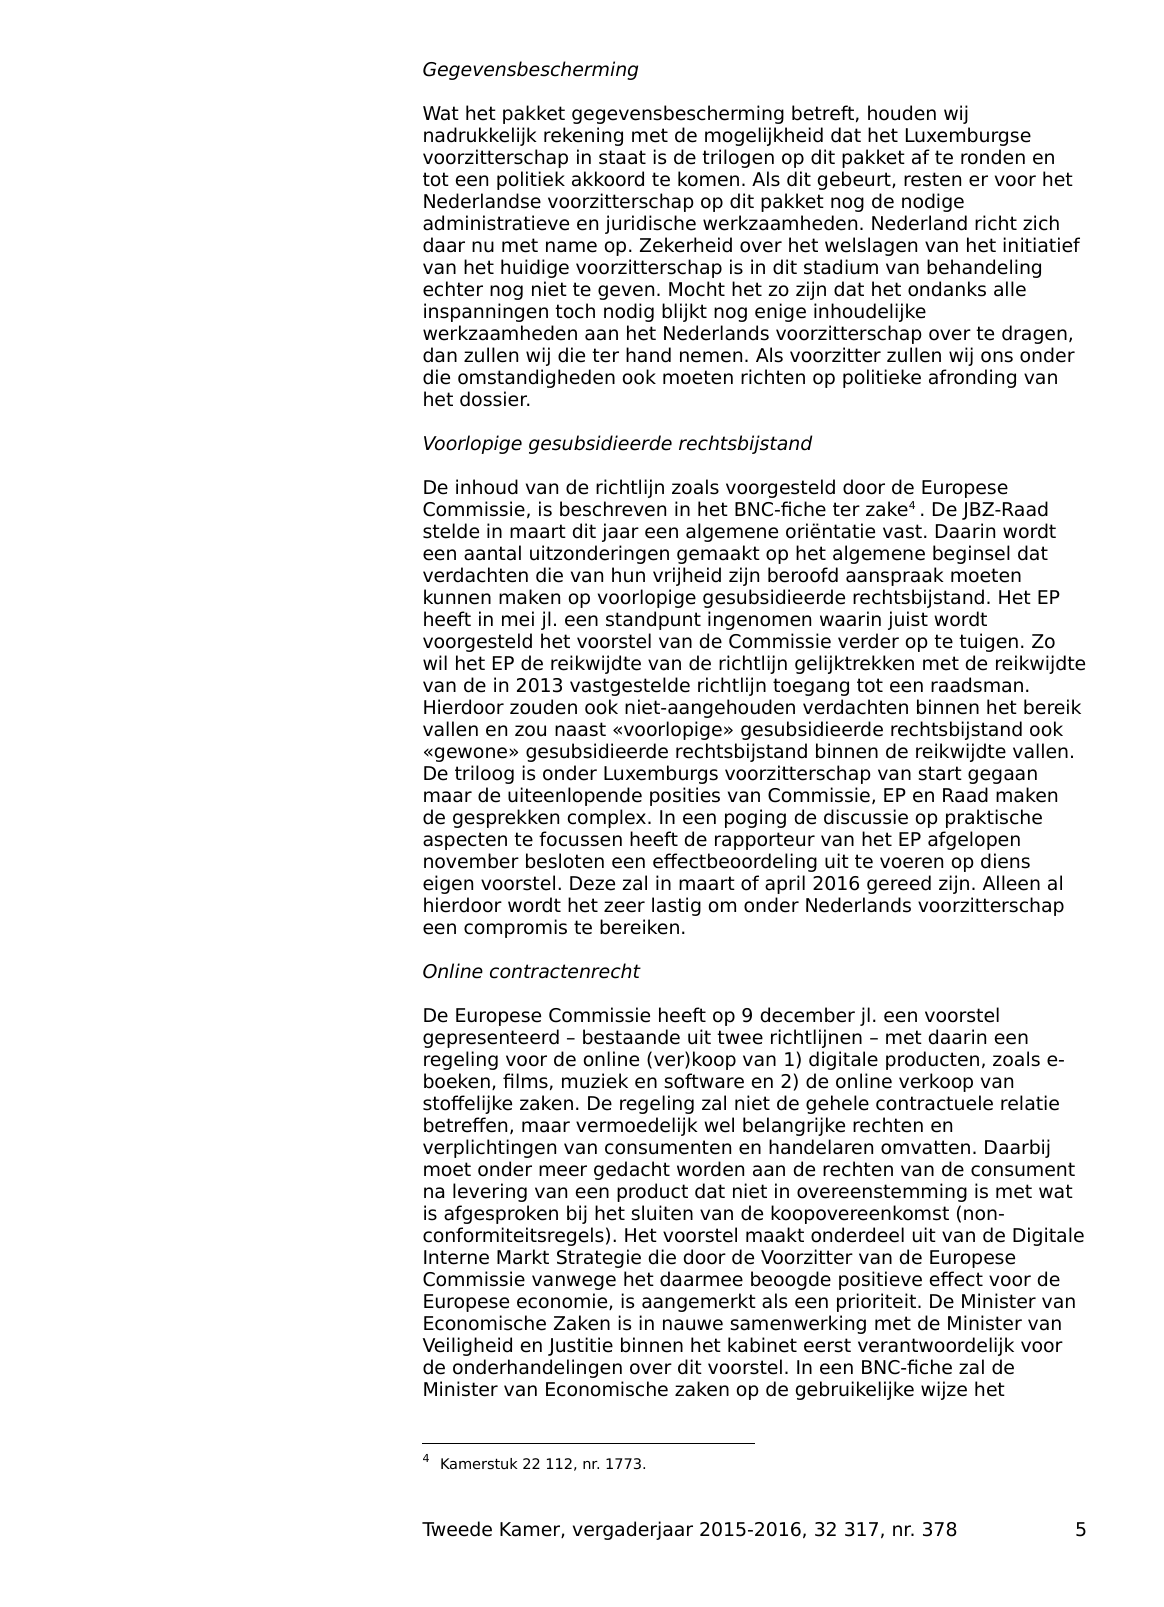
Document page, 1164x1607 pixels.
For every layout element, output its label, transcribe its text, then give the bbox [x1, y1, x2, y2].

text De inhoud van de richtlijn zoals voorgesteld door de Europese Commissie, is beschreven in het BNC-fiche ter zake. De JBZ-Raad stelde in maart dit jaar een algemene oriëntatie vast. Daarin wordt een aantal uitzonderingen gemaakt op het algemene beginsel dat verdachten die van hun vrijheid zijn beroofd aanspraak moeten kunnen maken op voorlopige gesubsidieerde rechtsbijstand. Het EP heeft in mei jl. een standpunt ingenomen waarin juist wordt voorgesteld het voorstel van de Commissie verder op te tuigen. Zo wil het EP de reikwijdte van de richtlijn gelijktrekken met de reikwijdte van de in 2013 vastgestelde richtlijn toegang tot een raadsman. Hierdoor zouden ook niet-aangehouden verdachten binnen het bereik vallen en zou naast «voorlopige» gesubsidieerde rechtsbijstand ook «gewone» gesubsidieerde rechtsbijstand binnen de reikwijdte vallen. De triloog is onder Luxemburgs voorzitterschap van start gegaan maar de uiteenlopende posities van Commissie, EP en Raad maken de gesprekken complex. In een poging de discussie op praktische aspecten te focussen heeft de rapporteur van het EP afgelopen november besloten een effectbeoordeling uit te voeren op diens eigen voorstel. Deze zal in maart of april 2016 gereed zijn. Alleen al hierdoor wordt het zeer lastig om onder Nederlands voorzitterschap een compromis te bereiken. [422, 477, 1087, 939]
subtitle Voorlopige gesubsidieerde rechtsbijstand [422, 433, 1087, 455]
text De Europese Commissie heeft op 9 december jl. een voorstel gepresenteerd – bestaande uit twee richtlijnen – met daarin een regeling voor de online (ver)koop van 1) digitale producten, zoals e-boeken, films, muziek en software en 2) de online verkoop van stoffelijke zaken. De regeling zal niet de gehele contractuele relatie betreffen, maar vermoedelijk wel belangrijke rechten en verplichtingen van consumenten en handelaren omvatten. Daarbij moet onder meer gedacht worden aan de rechten van de consument na levering van een product dat niet in overeenstemming is met wat is afgesproken bij het sluiten van de koopovereenkomst (non-conformiteitsregels). Het voorstel maakt onderdeel uit van de Digitale Interne Markt Strategie die door de Voorzitter van de Europese Commissie vanwege het daarmee beoogde positieve effect voor de Europese economie, is aangemerkt als een prioriteit. De Minister van Economische Zaken is in nauwe samenwerking met de Minister van Veiligheid en Justitie binnen het kabinet eerst verantwoordelijk voor de onderhandelingen over dit voorstel. In een BNC-fiche zal de Minister van Economische zaken op de gebruikelijke wijze het [422, 1005, 1087, 1401]
text Kamerstuk 22 112, nr. 1773. [422, 1452, 1087, 1474]
text Wat het pakket gegevensbescherming betreft, houden wij nadrukkelijk rekening met de mogelijkheid dat het Luxemburgse voorzitterschap in staat is de trilogen op dit pakket af te ronden en tot een politiek akkoord te komen. Als dit gebeurt, resten er voor het Nederlandse voorzitterschap op dit pakket nog de nodige administratieve en juridische werkzaamheden. Nederland richt zich daar nu met name op. Zekerheid over het welslagen van het initiatief van het huidige voorzitterschap is in dit stadium van behandeling echter nog niet te geven. Mocht het zo zijn dat het ondanks alle inspanningen toch nodig blijkt nog enige inhoudelijke werkzaamheden aan het Nederlands voorzitterschap over te dragen, dan zullen wij die ter hand nemen. Als voorzitter zullen wij ons onder die omstandigheden ook moeten richten op politieke afronding van het dossier. [422, 103, 1087, 411]
subtitle Online contractenrecht [422, 961, 1087, 983]
subtitle Gegevensbescherming [422, 59, 1087, 81]
